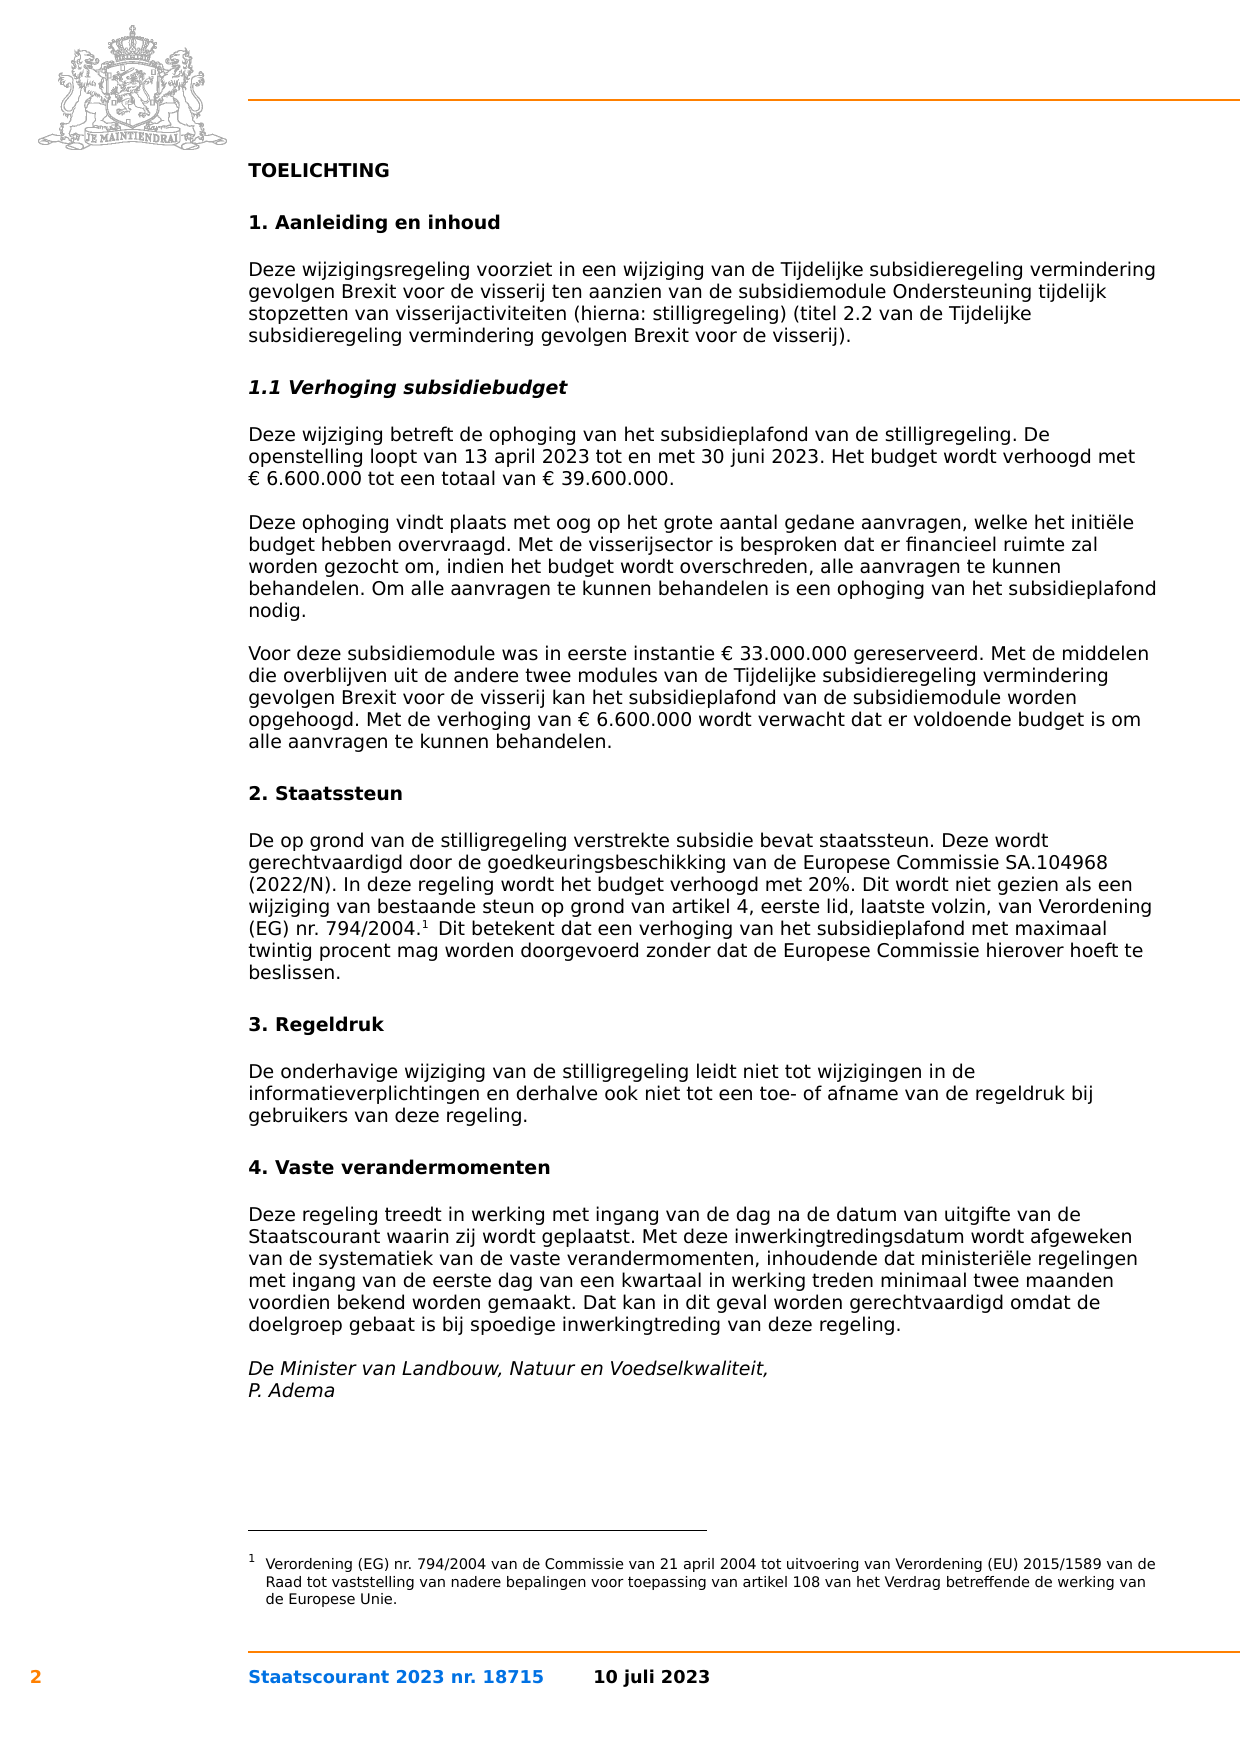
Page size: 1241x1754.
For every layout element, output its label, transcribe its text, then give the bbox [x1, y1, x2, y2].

text Verordening (EG) nr. 794/2004 van de Commissie van 21 april 2004 tot uitvoering van Verordening (EU) 2015/1589 van de Raad tot vaststelling van nadere bepalingen voor toepassing van artikel 108 van het Verdrag betreffende de werking van de Europese Unie. [248, 1552, 1163, 1608]
subtitle 2. Staatssteun [248, 783, 1163, 805]
text Deze ophoging vindt plaats met oog op het grote aantal gedane aanvragen, welke het initiële budget hebben overvraagd. Met de visserijsector is besproken dat er financieel ruimte zal worden gezocht om, indien het budget wordt overschreden, alle aanvragen te kunnen behandelen. Om alle aanvragen te kunnen behandelen is een ophoging van het subsidieplafond nodig. [248, 512, 1163, 621]
subtitle 3. Regeldruk [248, 1014, 1163, 1036]
picture [38, 25, 227, 150]
text Deze wijzigingsregeling voorziet in een wijziging van de Tijdelijke subsidieregeling vermindering gevolgen Brexit voor de visserij ten aanzien van de subsidiemodule Ondersteuning tijdelijk stopzetten van visserijactiviteiten (hierna: stilligregeling) (titel 2.2 van de Tijdelijke subsidieregeling vermindering gevolgen Brexit voor de visserij). [248, 259, 1163, 347]
subtitle 1. Aanleiding en inhoud [248, 212, 1163, 234]
subtitle TOELICHTING [248, 160, 1163, 182]
text Voor deze subsidiemodule was in eerste instantie € 33.000.000 gereserveerd. Met de middelen die overblijven uit de andere twee modules van de Tijdelijke subsidieregeling vermindering gevolgen Brexit voor de visserij kan het subsidieplafond van de subsidiemodule worden opgehoogd. Met de verhoging van € 6.600.000 wordt verwacht dat er voldoende budget is om alle aanvragen te kunnen behandelen. [248, 643, 1163, 753]
text De op grond van de stilligregeling verstrekte subsidie bevat staatssteun. Deze wordt gerechtvaardigd door de goedkeuringsbeschikking van de Europese Commissie SA.104968 (2022/N). In deze regeling wordt het budget verhoogd met 20%. Dit wordt niet gezien als een wijziging van bestaande steun op grond van artikel 4, eerste lid, laatste volzin, van Verordening (EG) nr. 794/2004. Dit betekent dat een verhoging van het subsidieplafond met maximaal twintig procent mag worden doorgevoerd zonder dat de Europese Commissie hierover hoeft te beslissen. [248, 830, 1163, 984]
text Deze regeling treedt in werking met ingang van de dag na de datum van uitgifte van de Staatscourant waarin zij wordt geplaatst. Met deze inwerkingtredingsdatum wordt afgeweken van de systematiek van de vaste verandermomenten, inhoudende dat ministeriële regelingen met ingang van de eerste dag van een kwartaal in werking treden minimaal twee maanden voordien bekend worden gemaakt. Dat kan in dit geval worden gerechtvaardigd omdat de doelgroep gebaat is bij spoedige inwerkingtreding van deze regeling. [248, 1204, 1163, 1336]
text De Minister van Landbouw, Natuur en Voedselkwaliteit, P. Adema [248, 1358, 1163, 1402]
text Deze wijziging betreft de ophoging van het subsidieplafond van de stilligregeling. De openstelling loopt van 13 april 2023 tot en met 30 juni 2023. Het budget wordt verhoogd met € 6.600.000 tot een totaal van € 39.600.000. [248, 424, 1163, 490]
subtitle 1.1 Verhoging subsidiebudget [248, 377, 1163, 399]
text De onderhavige wijziging van de stilligregeling leidt niet tot wijzigingen in de informatieverplichtingen en derhalve ook niet tot een toe- of afname van de regeldruk bij gebruikers van deze regeling. [248, 1061, 1163, 1127]
subtitle 4. Vaste verandermomenten [248, 1157, 1163, 1179]
